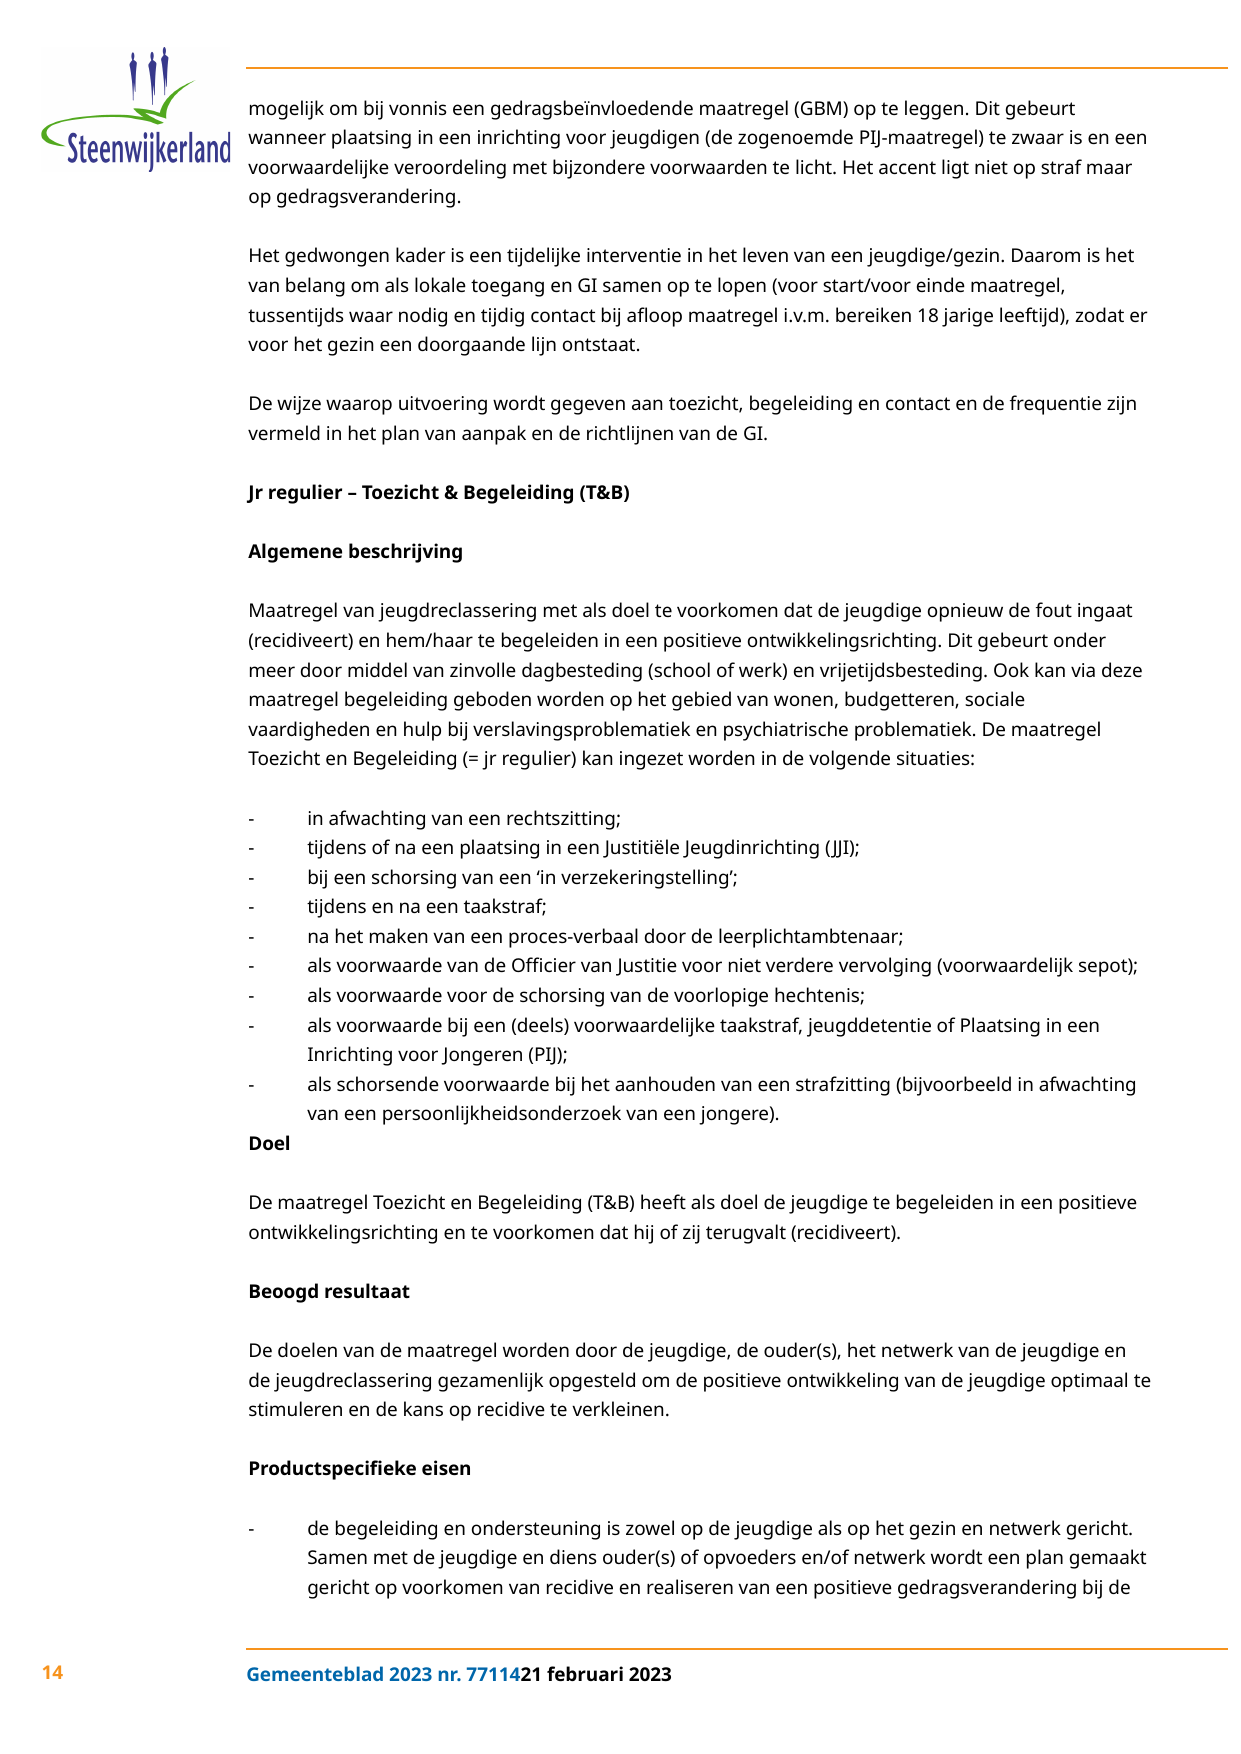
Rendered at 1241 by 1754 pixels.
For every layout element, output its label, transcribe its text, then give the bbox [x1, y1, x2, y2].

text Beoogd resultaat [248, 1278, 1152, 1304]
list bij een schorsing van een ‘in verzekeringstelling’; [248, 864, 1152, 890]
text De doelen van de maatregel worden door de jeugdige, de ouder(s), het netwerk van de jeugdige en de jeugdreclassering gezamenlijk opgesteld om de positieve ontwikkeling van de jeugdige optimaal te stimuleren en de kans op recidive te verkleinen. [248, 1337, 1152, 1422]
text Doel [248, 1130, 1152, 1156]
list tijdens en na een taakstraf; [248, 893, 1152, 919]
text Algemene beschrijving [248, 538, 1152, 564]
list als voorwaarde bij een (deels) voorwaardelijke taakstraf, jeugddetentie of Plaatsing in een Inrichting voor Jongeren (PIJ); [248, 1012, 1152, 1067]
list als voorwaarde van de Officier van Justitie voor niet verdere vervolging (voorwaardelijk sepot); [248, 953, 1152, 978]
picture [41, 47, 231, 172]
text Jr regulier – Toezicht & Begeleiding (T&B) [248, 479, 1152, 505]
text Het gedwongen kader is een tijdelijke interventie in het leven van een jeugdige/gezin. Daarom is het van belang om als lokale toegang en GI samen op te lopen (voor start/voor einde maatregel, tussentijds waar nodig en tijdig contact bij afloop maatregel i.v.m. bereiken 18 jarige leeftijd), zodat er voor het gezin een doorgaande lijn ontstaat. [248, 243, 1152, 357]
list de begeleiding en ondersteuning is zowel op de jeugdige als op het gezin en netwerk gericht. Samen met de jeugdige en diens ouder(s) of opvoeders en/of netwerk wordt een plan gemaakt gericht op voorkomen van recidive en realiseren van een positieve gedragsverandering bij de [248, 1515, 1152, 1600]
list in afwachting van een rechtszitting; [248, 805, 1152, 831]
list als voorwaarde voor de schorsing van de voorlopige hechtenis; [248, 982, 1152, 1008]
text De maatregel Toezicht en Begeleiding (T&B) heeft als doel de jeugdige te begeleiden in een positieve ontwikkelingsrichting en te voorkomen dat hij of zij terugvalt (recidiveert). [248, 1189, 1152, 1245]
list tijdens of na een plaatsing in een Justitiële Jeugdinrichting (JJI); [248, 834, 1152, 860]
text Productspecifieke eisen [248, 1456, 1152, 1481]
list na het maken van een proces-verbaal door de leerplichtambtenaar; [248, 923, 1152, 949]
text mogelijk om bij vonnis een gedragsbeïnvloedende maatregel (GBM) op te leggen. Dit gebeurt wanneer plaatsing in een inrichting voor jeugdigen (de zogenoemde PIJ-maatregel) te zwaar is en een voorwaardelijke veroordeling met bijzondere voorwaarden te licht. Het accent ligt niet op straf maar op gedragsverandering. [248, 95, 1152, 209]
text Maatregel van jeugdreclassering met als doel te voorkomen dat de jeugdige opnieuw de fout ingaat (recidiveert) en hem/haar te begeleiden in een positieve ontwikkelingsrichting. Dit gebeurt onder meer door middel van zinvolle dagbesteding (school of werk) en vrijetijdsbesteding. Ook kan via deze maatregel begeleiding geboden worden op het gebied van wonen, budgetteren, sociale vaardigheden en hulp bij verslavingsproblematiek en psychiatrische problematiek. De maatregel Toezicht en Begeleiding (= jr regulier) kan ingezet worden in de volgende situaties: [248, 598, 1152, 771]
list als schorsende voorwaarde bij het aanhouden van een strafzitting (bijvoorbeeld in afwachting van een persoonlijkheidsonderzoek van een jongere). [248, 1071, 1152, 1126]
text De wijze waarop uitvoering wordt gegeven aan toezicht, begeleiding en contact en de frequentie zijn vermeld in het plan van aanpak en de richtlijnen van de GI. [248, 391, 1152, 446]
